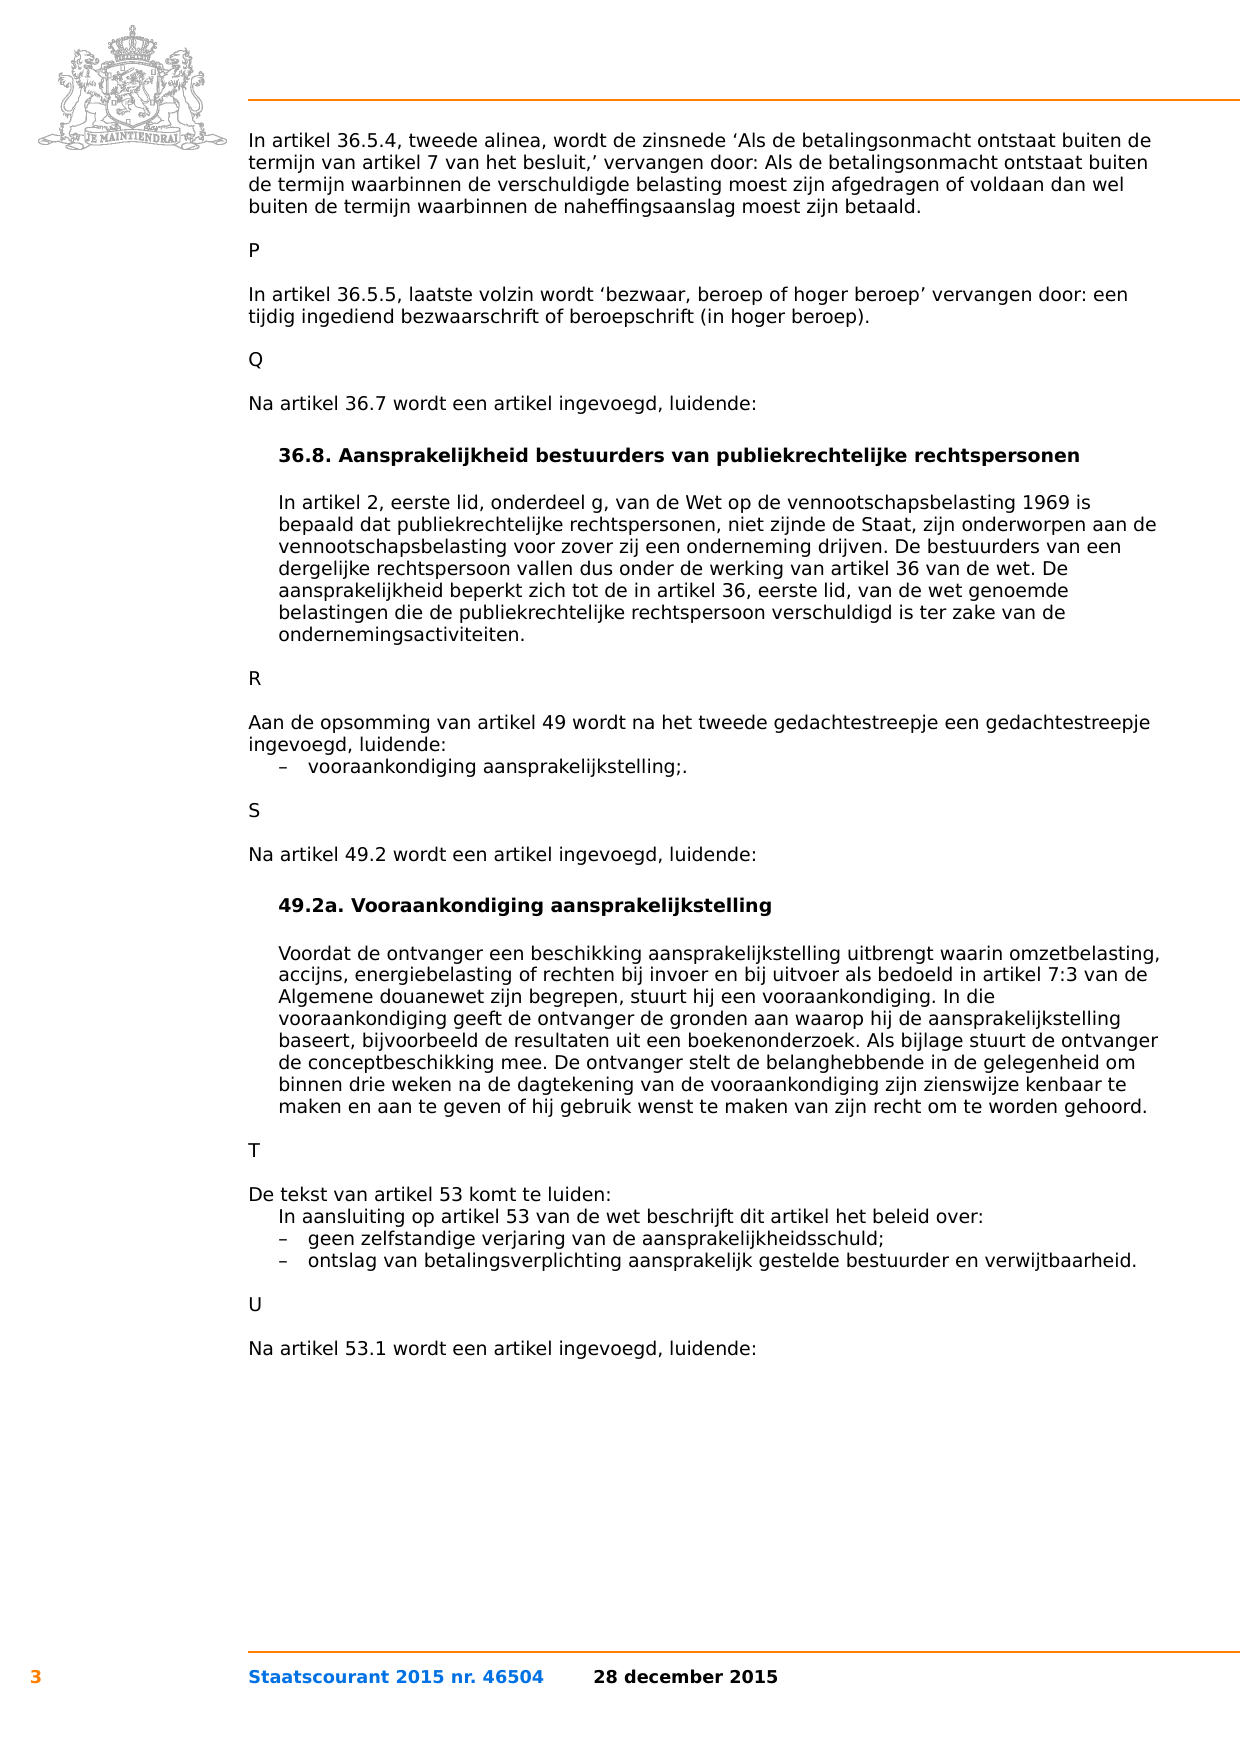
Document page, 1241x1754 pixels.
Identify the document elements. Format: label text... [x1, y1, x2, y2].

text In aansluiting op artikel 53 van de wet beschrijft dit artikel het beleid over: [278, 1206, 1163, 1228]
text – ontslag van betalingsverplichting aansprakelijk gestelde bestuurder en verwijtbaarheid. [278, 1250, 1163, 1272]
picture [38, 25, 227, 150]
text – geen zelfstandige verjaring van de aansprakelijkheidsschuld; [278, 1228, 1163, 1250]
text Voordat de ontvanger een beschikking aansprakelijkstelling uitbrengt waarin omzetbelasting, accijns, energiebelasting of rechten bij invoer en bij uitvoer als bedoeld in artikel 7:3 van de Algemene douanewet zijn begrepen, stuurt hij een vooraankondiging. In die vooraankondiging geeft de ontvanger de gronden aan waarop hij de aansprakelijkstelling baseert, bijvoorbeeld de resultaten uit een boekenonderzoek. Als bijlage stuurt de ontvanger de conceptbeschikking mee. De ontvanger stelt de belanghebbende in de gelegenheid om binnen drie weken na de dagtekening van de vooraankondiging zijn zienswijze kenbaar te maken en aan te geven of hij gebruik wenst te maken van zijn recht om te worden gehoord. [278, 942, 1163, 1118]
text Na artikel 49.2 wordt een artikel ingevoegd, luidende: [248, 843, 1163, 865]
text U [248, 1294, 1163, 1316]
text Q [248, 349, 1163, 371]
subtitle 49.2a. Vooraankondiging aansprakelijkstelling [278, 895, 1163, 917]
text T [248, 1140, 1163, 1162]
text In artikel 36.5.5, laatste volzin wordt ‘bezwaar, beroep of hoger beroep’ vervangen door: een tijdig ingediend bezwaarschrift of beroepschrift (in hoger beroep). [248, 283, 1163, 327]
text In artikel 2, eerste lid, onderdeel g, van de Wet op de vennootschapsbelasting 1969 is bepaald dat publiekrechtelijke rechtspersonen, niet zijnde de Staat, zijn onderworpen aan de vennootschapsbelasting voor zover zij een onderneming drijven. De bestuurders van een dergelijke rechtspersoon vallen dus onder de werking van artikel 36 van de wet. De aansprakelijkheid beperkt zich tot de in artikel 36, eerste lid, van de wet genoemde belastingen die de publiekrechtelijke rechtspersoon verschuldigd is ter zake van de ondernemingsactiviteiten. [278, 492, 1163, 646]
text Na artikel 53.1 wordt een artikel ingevoegd, luidende: [248, 1338, 1163, 1359]
text S [248, 799, 1163, 822]
text De tekst van artikel 53 komt te luiden: [248, 1184, 1163, 1206]
subtitle 36.8. Aansprakelijkheid bestuurders van publiekrechtelijke rechtspersonen [278, 445, 1163, 467]
text Na artikel 36.7 wordt een artikel ingevoegd, luidende: [248, 393, 1163, 415]
text In artikel 36.5.4, tweede alinea, wordt de zinsnede ‘Als de betalingsonmacht ontstaat buiten de termijn van artikel 7 van het besluit,’ vervangen door: Als de betalingsonmacht ontstaat buiten de termijn waarbinnen de verschuldigde belasting moest zijn afgedragen of voldaan dan wel buiten de termijn waarbinnen de naheffingsaanslag moest zijn betaald. [248, 130, 1163, 218]
text P [248, 240, 1163, 262]
text Aan de opsomming van artikel 49 wordt na het tweede gedachtestreepje een gedachtestreepje ingevoegd, luidende: [248, 712, 1163, 756]
text R [248, 668, 1163, 690]
text – vooraankondiging aansprakelijkstelling;. [278, 756, 1163, 778]
